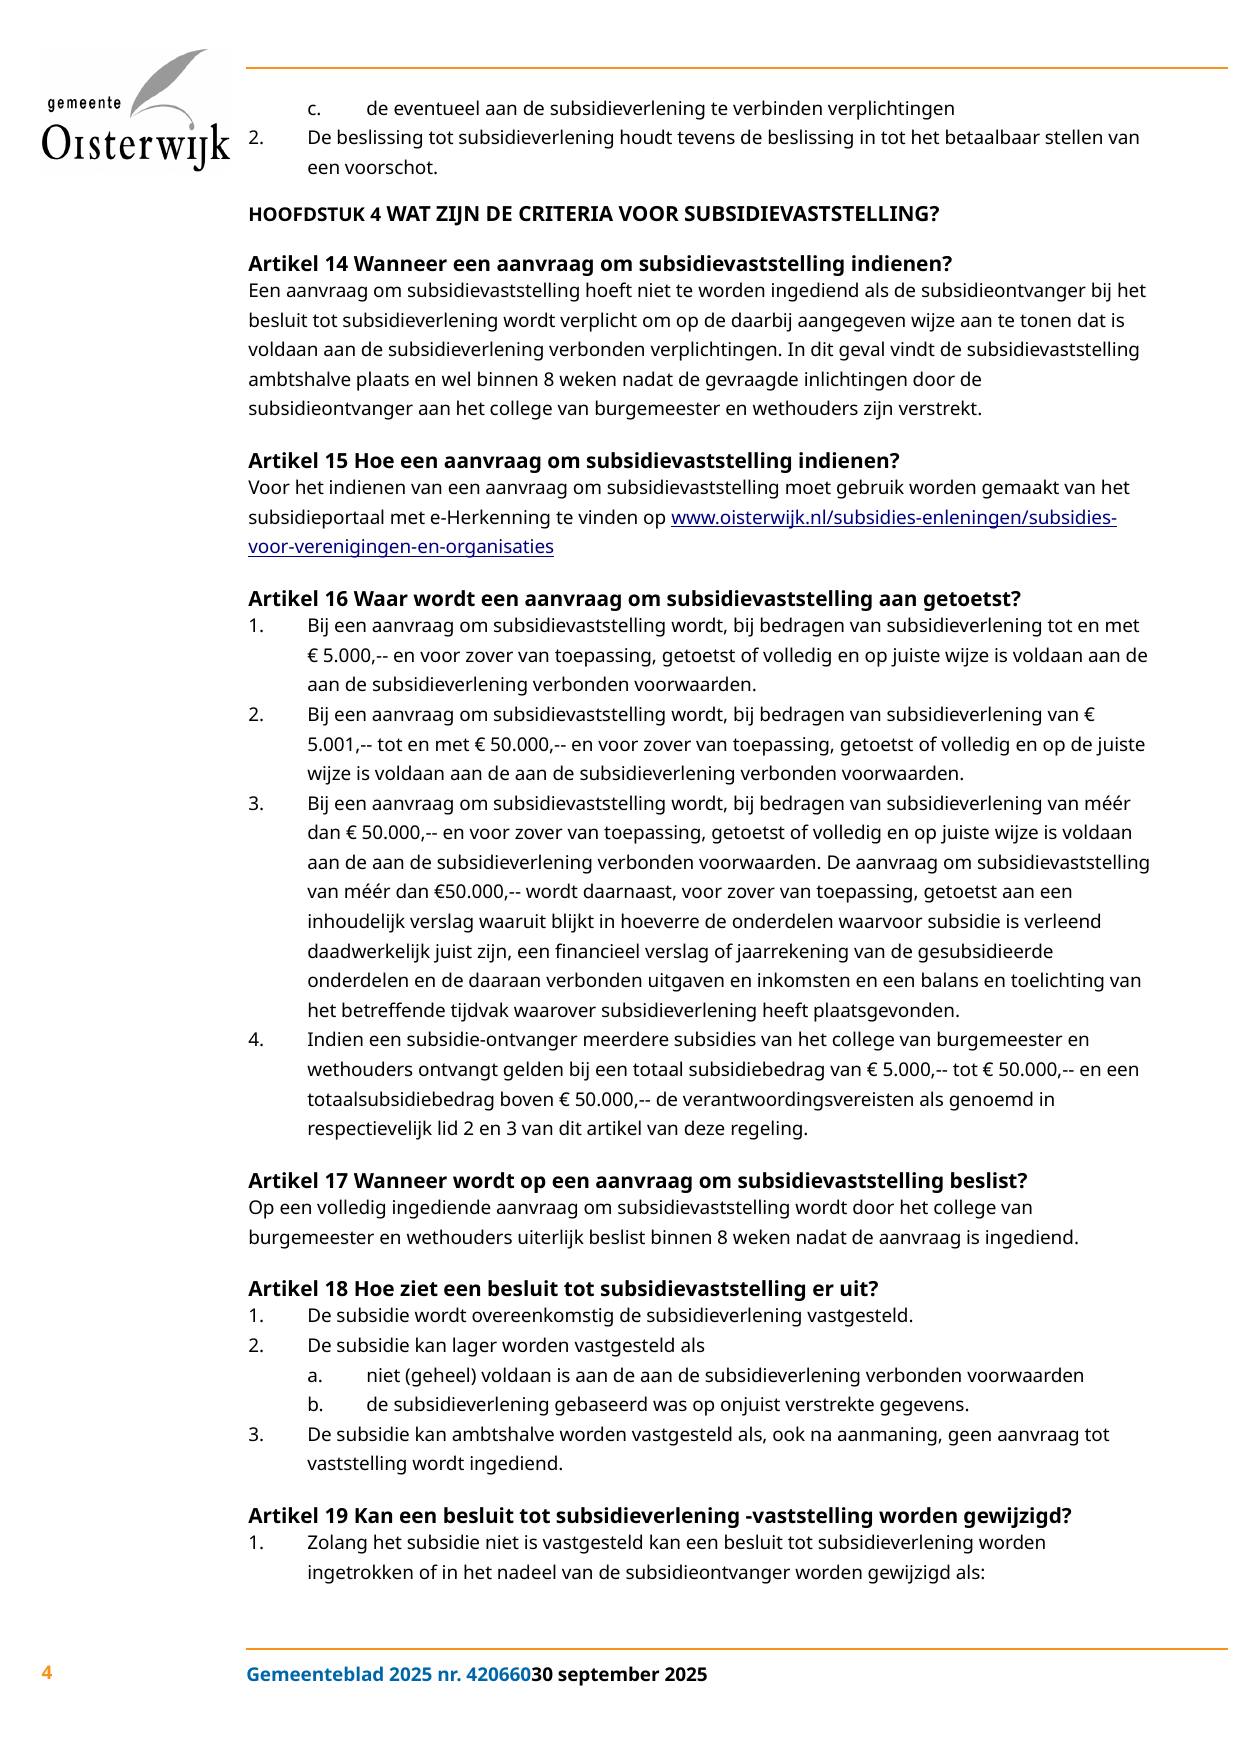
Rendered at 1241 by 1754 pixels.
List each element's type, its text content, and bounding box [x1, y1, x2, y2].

text Artikel 17 Wanneer wordt op een aanvraag om subsidievaststelling beslist? [248, 1166, 1152, 1194]
text Artikel 14 Wanneer een aanvraag om subsidievaststelling indienen? [248, 249, 1152, 277]
text Op een volledig ingediende aanvraag om subsidievaststelling wordt door het college van burgemeester en wethouders uiterlijk beslist binnen 8 weken nadat de aanvraag is ingediend. [248, 1194, 1152, 1249]
list niet (geheel) voldaan is aan de aan de subsidieverlening verbonden voorwaarden [307, 1362, 1152, 1388]
list Bij een aanvraag om subsidievaststelling wordt, bij bedragen van subsidieverlening van € 5.001,-- tot en met € 50.000,-- en voor zover van toepassing, getoetst of volledig en op de juiste wijze is voldaan aan de aan de subsidieverlening verbonden voorwaarden. [248, 701, 1152, 786]
text Een aanvraag om subsidievaststelling hoeft niet te worden ingediend als de subsidieontvanger bij het besluit tot subsidieverlening wordt verplicht om op de daarbij aangegeven wijze aan te tonen dat is voldaan aan de subsidieverlening verbonden verplichtingen. In dit geval vindt de subsidievaststelling ambtshalve plaats en wel binnen 8 weken nadat de gevraagde inlichtingen door de subsidieontvanger aan het college van burgemeester en wethouders zijn verstrekt. [248, 277, 1152, 421]
list Bij een aanvraag om subsidievaststelling wordt, bij bedragen van subsidieverlening van méér dan € 50.000,-- en voor zover van toepassing, getoetst of volledig en op juiste wijze is voldaan aan de aan de subsidieverlening verbonden voorwaarden. De aanvraag om subsidievaststelling van méér dan €50.000,-- wordt daarnaast, voor zover van toepassing, getoetst aan een inhoudelijk verslag waaruit blijkt in hoeverre de onderdelen waarvoor subsidie is verleend daadwerkelijk juist zijn, een financieel verslag of jaarrekening van de gesubsidieerde onderdelen en de daaraan verbonden uitgaven en inkomsten en een balans en toelichting van het betreffende tijdvak waarover subsidieverlening heeft plaatsgevonden. [248, 790, 1152, 1023]
text HOOFDSTUK 4 WAT ZIJN DE CRITERIA VOOR SUBSIDIEVASTSTELLING? [248, 199, 1152, 228]
picture [41, 47, 231, 172]
text Artikel 15 Hoe een aanvraag om subsidievaststelling indienen? [248, 446, 1152, 474]
list De subsidie kan ambtshalve worden vastgesteld als, ook na aanmaning, geen aanvraag tot vaststelling wordt ingediend. [248, 1421, 1152, 1476]
list Indien een subsidie-ontvanger meerdere subsidies van het college van burgemeester en wethouders ontvangt gelden bij een totaal subsidiebedrag van € 5.000,-- tot € 50.000,-- en een totaalsubsidiebedrag boven € 50.000,-- de verantwoordingsvereisten als genoemd in respectievelijk lid 2 en 3 van dit artikel van deze regeling. [248, 1027, 1152, 1141]
list Bij een aanvraag om subsidievaststelling wordt, bij bedragen van subsidieverlening tot en met € 5.000,-- en voor zover van toepassing, getoetst of volledig en op juiste wijze is voldaan aan de aan de subsidieverlening verbonden voorwaarden. [248, 612, 1152, 697]
list De subsidie kan lager worden vastgesteld als [248, 1332, 1152, 1358]
text Artikel 19 Kan een besluit tot subsidieverlening -vaststelling worden gewijzigd? [248, 1501, 1152, 1529]
list de eventueel aan de subsidieverlening te verbinden verplichtingen [307, 95, 1152, 121]
list De beslissing tot subsidieverlening houdt tevens de beslissing in tot het betaalbaar stellen van een voorschot. [248, 124, 1152, 180]
text Artikel 16 Waar wordt een aanvraag om subsidievaststelling aan getoetst? [248, 584, 1152, 612]
list De subsidie wordt overeenkomstig de subsidieverlening vastgesteld. [248, 1303, 1152, 1328]
list Zolang het subsidie niet is vastgesteld kan een besluit tot subsidieverlening worden ingetrokken of in het nadeel van de subsidieontvanger worden gewijzigd als: [248, 1529, 1152, 1585]
text Voor het indienen van een aanvraag om subsidievaststelling moet gebruik worden gemaakt van het subsidieportaal met e-Herkenning te vinden op www.oisterwijk.nl/subsidies-enleningen/subsidies-voor-verenigingen-en-organisaties [248, 474, 1152, 559]
text Artikel 18 Hoe ziet een besluit tot subsidievaststelling er uit? [248, 1274, 1152, 1303]
list de subsidieverlening gebaseerd was op onjuist verstrekte gegevens. [307, 1391, 1152, 1417]
